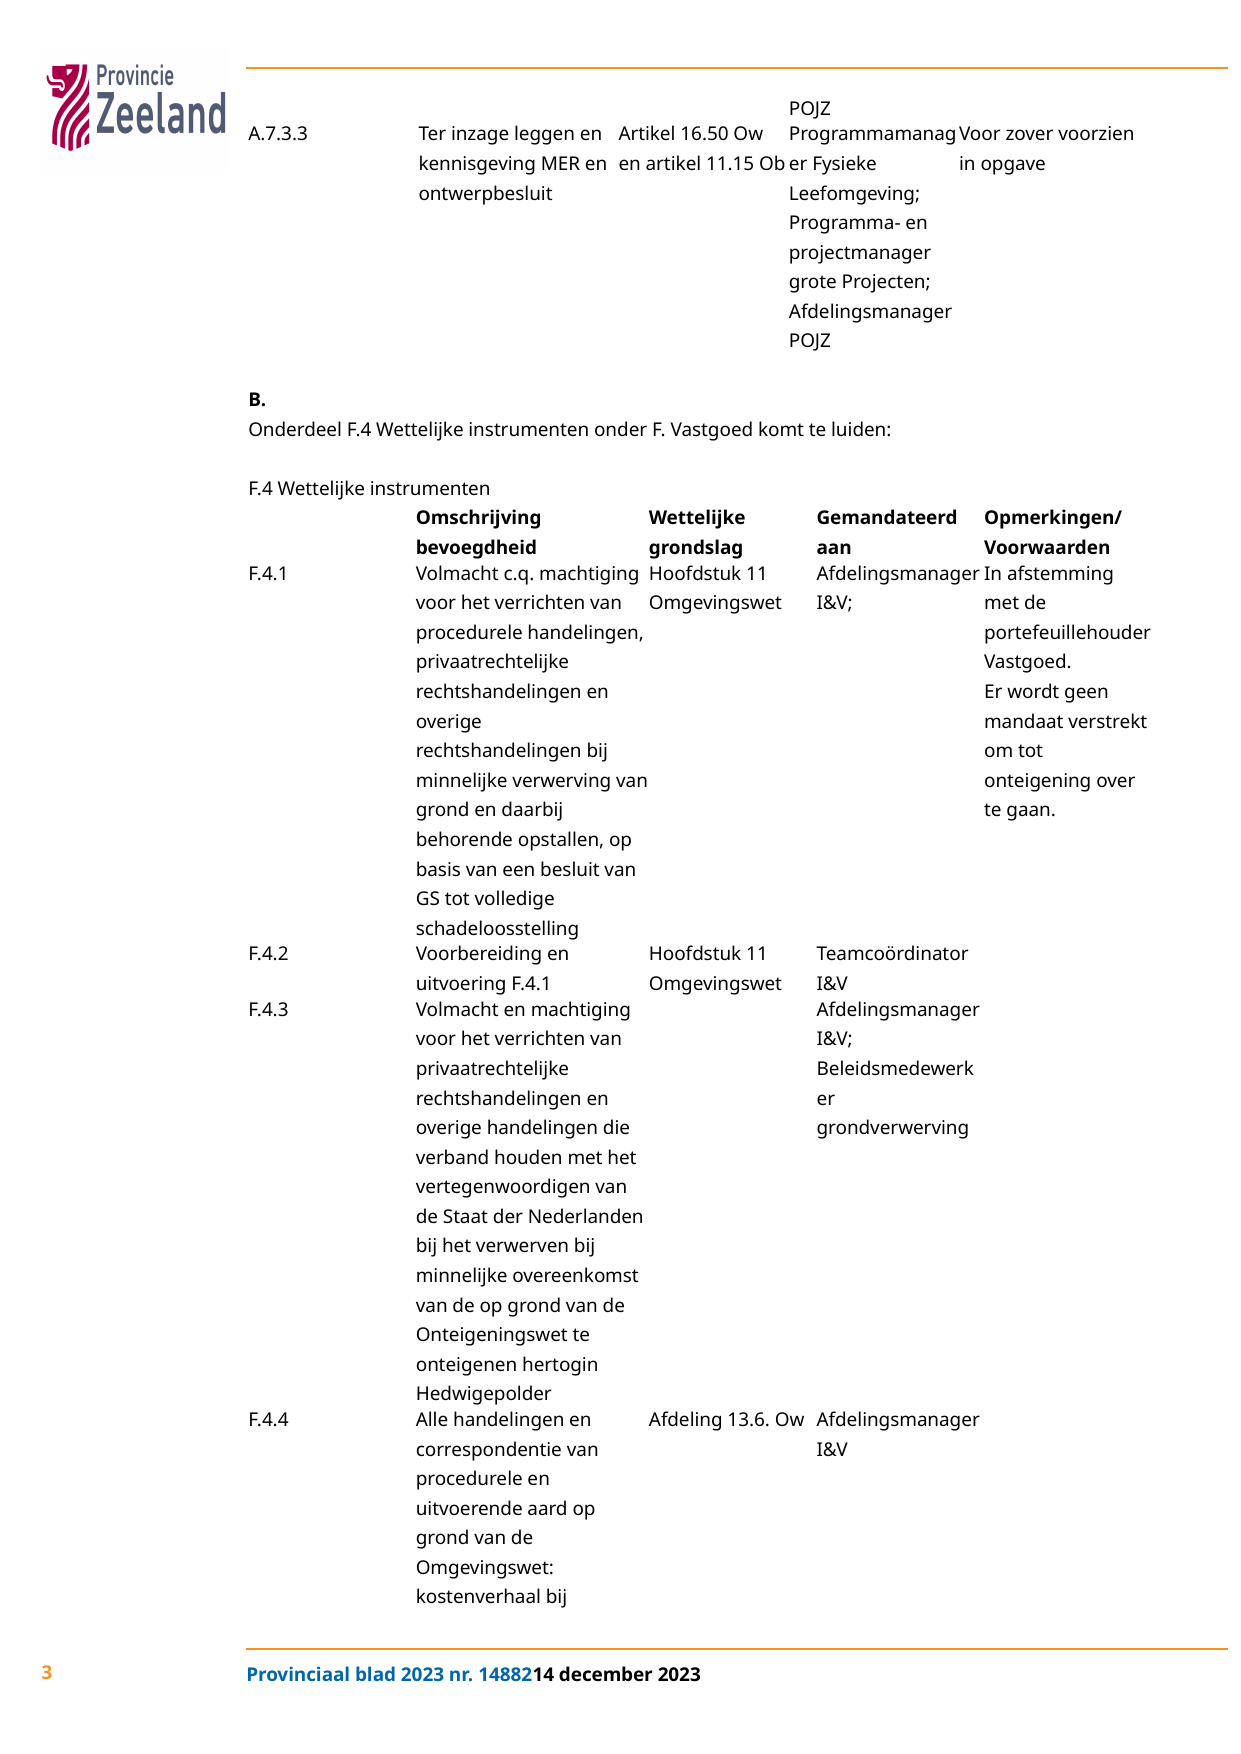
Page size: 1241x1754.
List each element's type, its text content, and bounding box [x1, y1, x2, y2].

table_cell Programmamanager Fysieke Leefomgeving; Programma- en projectmanager grote Projecten; Afdelingsmanager POJZ [789, 121, 959, 353]
table_cell In afstemming met de portefeuillehouder Vastgoed. Er wordt geen mandaat verstrekt om tot onteigening over te gaan. [984, 560, 1152, 941]
table_cell [618, 95, 789, 121]
table_cell Alle handelingen en correspondentie van procedurele en uitvoerende aard op grond van de Omgevingswet: kostenverhaal bij [416, 1406, 649, 1609]
table_cell A.7.3.3 [248, 121, 418, 353]
table_header Omschrijving bevoegdheid [416, 505, 649, 560]
table_cell Artikel 16.50 Ow en artikel 11.15 Ob [618, 121, 789, 353]
table_cell Hoofdstuk 11 Omgevingswet [649, 560, 816, 941]
text B. [248, 386, 1152, 412]
table_cell [984, 996, 1152, 1406]
picture [41, 47, 231, 172]
table_cell Hoofdstuk 11 Omgevingswet [649, 941, 816, 996]
table_cell POJZ [789, 95, 959, 121]
table_cell [984, 941, 1152, 996]
table_cell [248, 95, 418, 121]
table_header Wettelijke grondslag [649, 505, 816, 560]
table_cell Afdelingsmanager I&V [816, 1406, 984, 1609]
table_cell F.4.2 [248, 941, 416, 996]
table_header Opmerkingen/Voorwaarden [984, 505, 1152, 560]
table_cell [959, 95, 1152, 121]
table_cell Afdeling 13.6. Ow [649, 1406, 816, 1609]
table_cell Ter inzage leggen en kennisgeving MER en ontwerpbesluit [418, 121, 618, 353]
table_cell Volmacht en machtiging voor het verrichten van privaatrechtelijke rechtshandelingen en overige handelingen die verband houden met het vertegenwoordigen van de Staat der Nederlanden bij het verwerven bij minnelijke overeenkomst van de op grond van de Onteigeningswet te onteigenen hertogin Hedwigepolder [416, 996, 649, 1406]
table_cell Voorbereiding en uitvoering F.4.1 [416, 941, 649, 996]
table_cell [418, 95, 618, 121]
text F.4 Wettelijke instrumenten [248, 475, 1152, 501]
table_cell F.4.4 [248, 1406, 416, 1609]
table_cell Voor zover voorzien in opgave [959, 121, 1152, 353]
table_cell Teamcoördinator I&V [816, 941, 984, 996]
table_cell F.4.1 [248, 560, 416, 941]
table_header Gemandateerd aan [816, 505, 984, 560]
text Onderdeel F.4 Wettelijke instrumenten onder F. Vastgoed komt te luiden: [248, 416, 1152, 441]
table_cell Afdelingsmanager I&V; Beleidsmedewerker grondverwerving [816, 996, 984, 1406]
table_cell [649, 996, 816, 1406]
table_header [248, 505, 416, 560]
table_cell Afdelingsmanager I&V; [816, 560, 984, 941]
table_cell Volmacht c.q. machtiging voor het verrichten van procedurele handelingen, privaatrechtelijke rechtshandelingen en overige rechtshandelingen bij minnelijke verwerving van grond en daarbij behorende opstallen, op basis van een besluit van GS tot volledige schadeloosstelling [416, 560, 649, 941]
table_cell F.4.3 [248, 996, 416, 1406]
table_cell [984, 1406, 1152, 1609]
